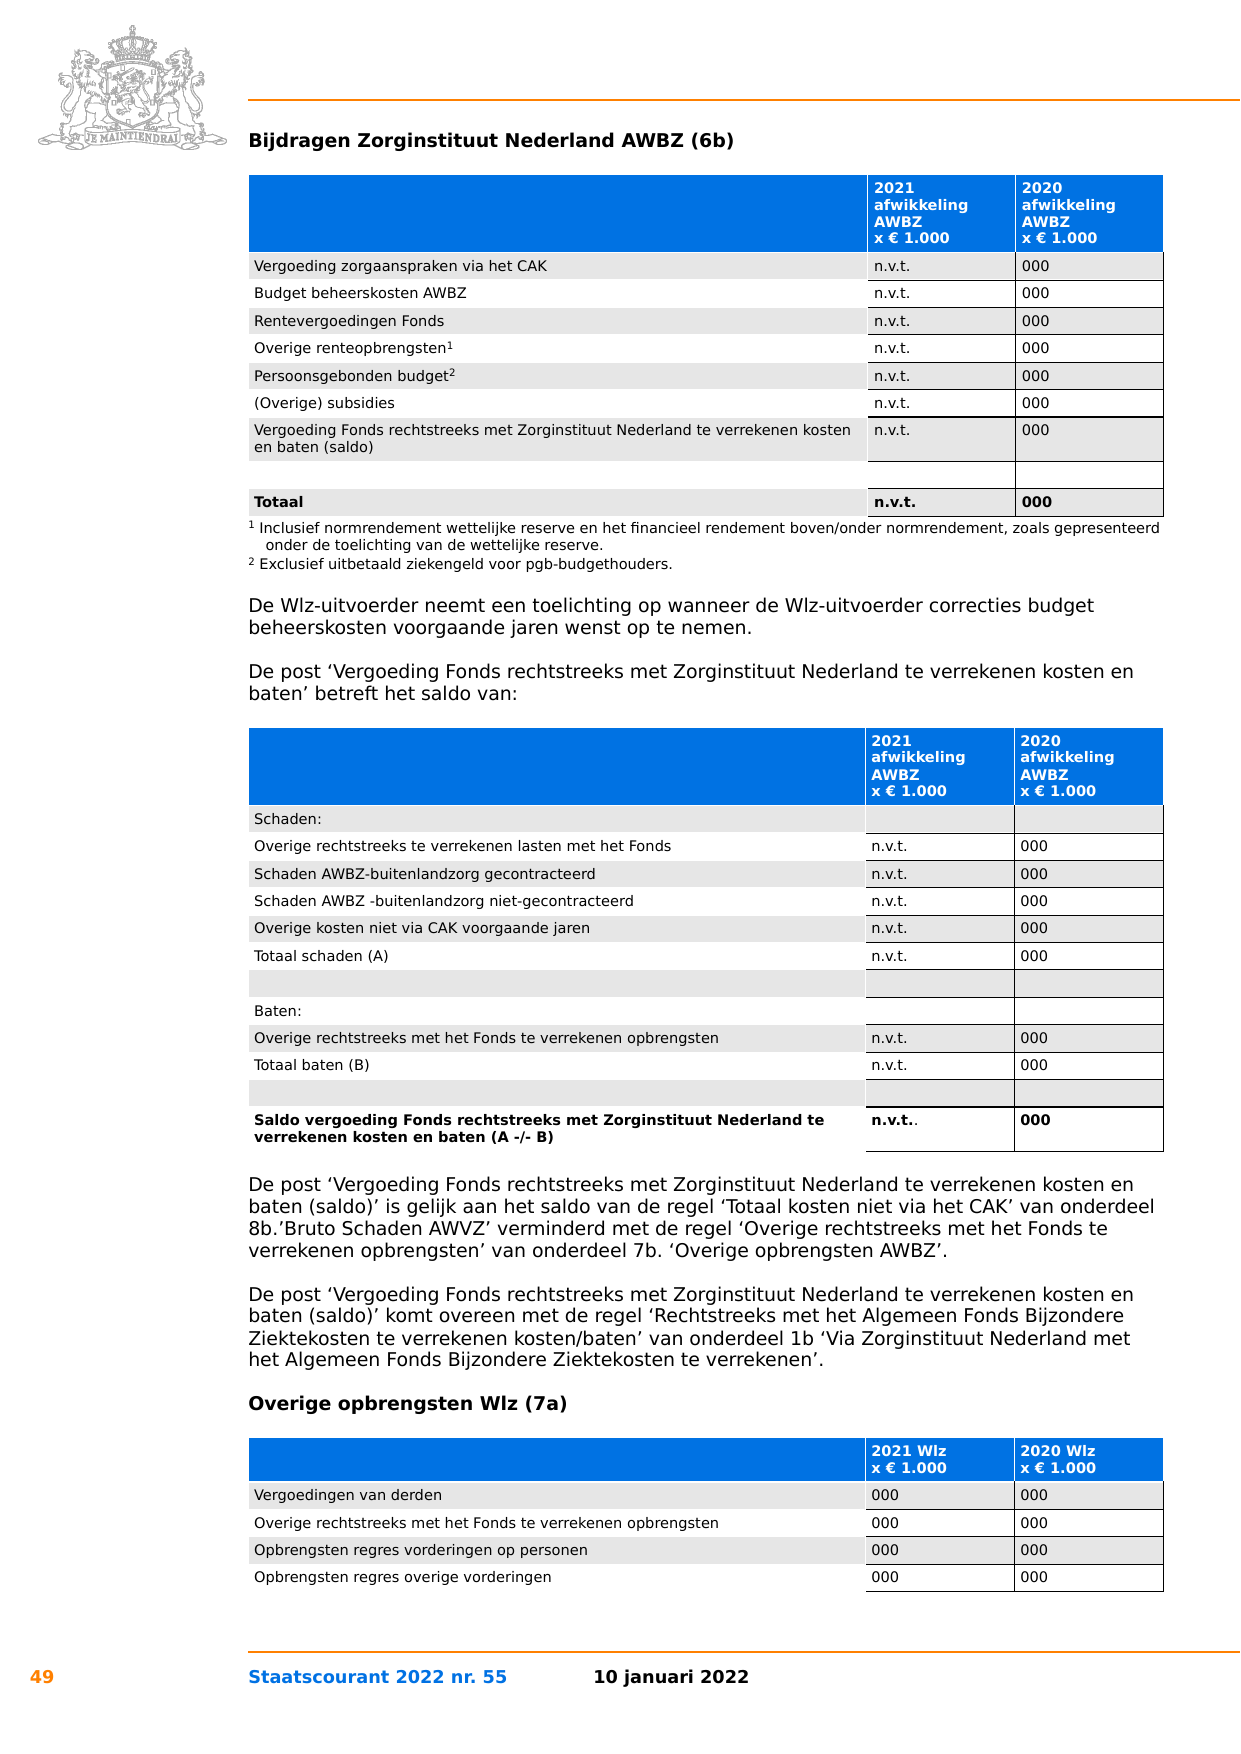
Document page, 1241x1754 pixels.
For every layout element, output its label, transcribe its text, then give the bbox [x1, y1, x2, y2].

table_cell 000 [1015, 1537, 1163, 1564]
table_cell 000 [1015, 943, 1163, 969]
table_header 2020 afwikkeling AWBZ x € 1.000 [1015, 728, 1163, 805]
picture [38, 25, 227, 150]
table_cell 000 [1015, 916, 1163, 942]
table_cell Overige renteopbrengsten1 [249, 335, 867, 362]
table_cell Vergoeding Fonds rechtstreeks met Zorginstituut Nederland te verrekenen kosten en baten (saldo) [249, 418, 867, 461]
table_cell [249, 1080, 865, 1106]
table_cell [249, 970, 865, 997]
table_cell [249, 462, 867, 488]
table_cell n.v.t. [866, 834, 1014, 860]
text De post ‘Vergoeding Fonds rechtstreeks met Zorginstituut Nederland te verrekenen kosten en baten’ betreft het saldo van: [248, 661, 1163, 705]
table_cell [866, 970, 1014, 997]
subtitle Overige opbrengsten Wlz (7a) [248, 1393, 1163, 1415]
table_cell 000 [1015, 888, 1163, 914]
table_cell 000 [1015, 1053, 1163, 1079]
table_cell 1 Inclusief normrendement wettelijke reserve en het financieel rendement boven/onder normrendement, zoals gepresenteerd onder de toelichting van de wettelijke reserve. 2 Exclusief uitbetaald ziekengeld voor pgb-budgethouders. [248, 517, 1163, 573]
table_cell [1015, 1080, 1163, 1106]
table_header [249, 175, 867, 252]
text De Wlz-uitvoerder neemt een toelichting op wanneer de Wlz-uitvoerder correcties budget beheerskosten voorgaande jaren wenst op te nemen. [248, 595, 1163, 639]
table_cell 000 [866, 1537, 1014, 1564]
table_cell 000 [866, 1565, 1014, 1591]
table_cell Totaal schaden (A) [249, 943, 865, 969]
table_cell n.v.t. [868, 335, 1015, 362]
table_cell n.v.t. [868, 390, 1015, 416]
table_cell 000 [1015, 1510, 1163, 1536]
table_cell 000 [1016, 253, 1163, 279]
table_header 2021 afwikkeling AWBZ x € 1.000 [868, 175, 1015, 252]
table_cell (Overige) subsidies [249, 390, 867, 416]
table_cell 000 [1016, 489, 1163, 516]
table_cell n.v.t. [868, 418, 1015, 461]
table_cell Rentevergoedingen Fonds [249, 308, 867, 334]
table_cell n.v.t. [868, 253, 1015, 279]
table_cell Totaal baten (B) [249, 1053, 865, 1079]
table_cell Schaden: [249, 806, 865, 832]
table_cell Overige rechtstreeks te verrekenen lasten met het Fonds [249, 834, 865, 860]
table_cell 000 [1015, 1108, 1163, 1151]
table_header [249, 1438, 865, 1481]
table_cell 000 [1016, 281, 1163, 307]
table_cell [866, 1080, 1014, 1106]
table_cell Schaden AWBZ-buitenlandzorg gecontracteerd [249, 861, 865, 887]
table_cell 000 [1016, 308, 1163, 334]
table_cell n.v.t. [866, 888, 1014, 914]
table_cell 000 [1015, 861, 1163, 887]
table_cell Totaal [249, 489, 867, 516]
table_cell [866, 806, 1014, 832]
table_header 2020 afwikkeling AWBZ x € 1.000 [1016, 175, 1163, 252]
table_header 2021 Wlz x € 1.000 [866, 1438, 1014, 1481]
text De post ‘Vergoeding Fonds rechtstreeks met Zorginstituut Nederland te verrekenen kosten en baten (saldo)’ is gelijk aan het saldo van de regel ‘Totaal kosten niet via het CAK’ van onderdeel 8b.’Bruto Schaden AWVZ’ verminderd met de regel ‘Overige rechtstreeks met het Fonds te verrekenen opbrengsten’ van onderdeel 7b. ‘Overige opbrengsten AWBZ’. [248, 1174, 1163, 1262]
table_cell 000 [866, 1510, 1014, 1536]
table_cell [1015, 970, 1163, 997]
table_cell [868, 462, 1015, 488]
table_cell 000 [1016, 363, 1163, 389]
table_cell 000 [866, 1483, 1014, 1509]
table_cell Vergoeding zorgaanspraken via het CAK [249, 253, 867, 279]
table_cell Budget beheerskosten AWBZ [249, 281, 867, 307]
table_cell 000 [1015, 1565, 1163, 1591]
table_cell [1016, 462, 1163, 488]
table_cell Overige kosten niet via CAK voorgaande jaren [249, 916, 865, 942]
table_cell n.v.t. [868, 489, 1015, 516]
table_cell [1015, 806, 1163, 832]
table_cell Overige rechtstreeks met het Fonds te verrekenen opbrengsten [249, 1510, 865, 1536]
table_cell 000 [1016, 418, 1163, 461]
text De post ‘Vergoeding Fonds rechtstreeks met Zorginstituut Nederland te verrekenen kosten en baten (saldo)’ komt overeen met de regel ‘Rechtstreeks met het Algemeen Fonds Bijzondere Ziektekosten te verrekenen kosten/baten’ van onderdeel 1b ‘Via Zorginstituut Nederland met het Algemeen Fonds Bijzondere Ziektekosten te verrekenen’. [248, 1283, 1163, 1371]
table_cell 000 [1016, 390, 1163, 416]
table_cell Persoonsgebonden budget2 [249, 363, 867, 389]
subtitle Bijdragen Zorginstituut Nederland AWBZ (6b) [248, 130, 1163, 152]
table_header 2021 afwikkeling AWBZ x € 1.000 [866, 728, 1014, 805]
table_cell Opbrengsten regres overige vorderingen [249, 1565, 865, 1591]
table_header [249, 728, 865, 805]
table_cell n.v.t. [868, 281, 1015, 307]
table_cell n.v.t. [866, 1025, 1014, 1052]
table_cell Overige rechtstreeks met het Fonds te verrekenen opbrengsten [249, 1025, 865, 1052]
table_cell Saldo vergoeding Fonds rechtstreeks met Zorginstituut Nederland te verrekenen kosten en baten (A -/- B) [249, 1108, 865, 1151]
table_cell n.v.t. [866, 1053, 1014, 1079]
table_cell n.v.t. [866, 861, 1014, 887]
table_cell 000 [1015, 1483, 1163, 1509]
table_cell [866, 998, 1014, 1024]
table_cell n.v.t. [868, 308, 1015, 334]
table_header 2020 Wlz x € 1.000 [1015, 1438, 1163, 1481]
table_cell 000 [1015, 1025, 1163, 1052]
table_cell n.v.t. [868, 363, 1015, 389]
table_cell Opbrengsten regres vorderingen op personen [249, 1537, 865, 1564]
table_cell Vergoedingen van derden [249, 1483, 865, 1509]
table_cell [1015, 998, 1163, 1024]
table_cell n.v.t. [866, 943, 1014, 969]
table_cell Baten: [249, 998, 865, 1024]
table_cell 000 [1016, 335, 1163, 362]
table_cell 000 [1015, 834, 1163, 860]
table_cell n.v.t.. [866, 1108, 1014, 1151]
table_cell Schaden AWBZ -buitenlandzorg niet-gecontracteerd [249, 888, 865, 914]
table_cell n.v.t. [866, 916, 1014, 942]
